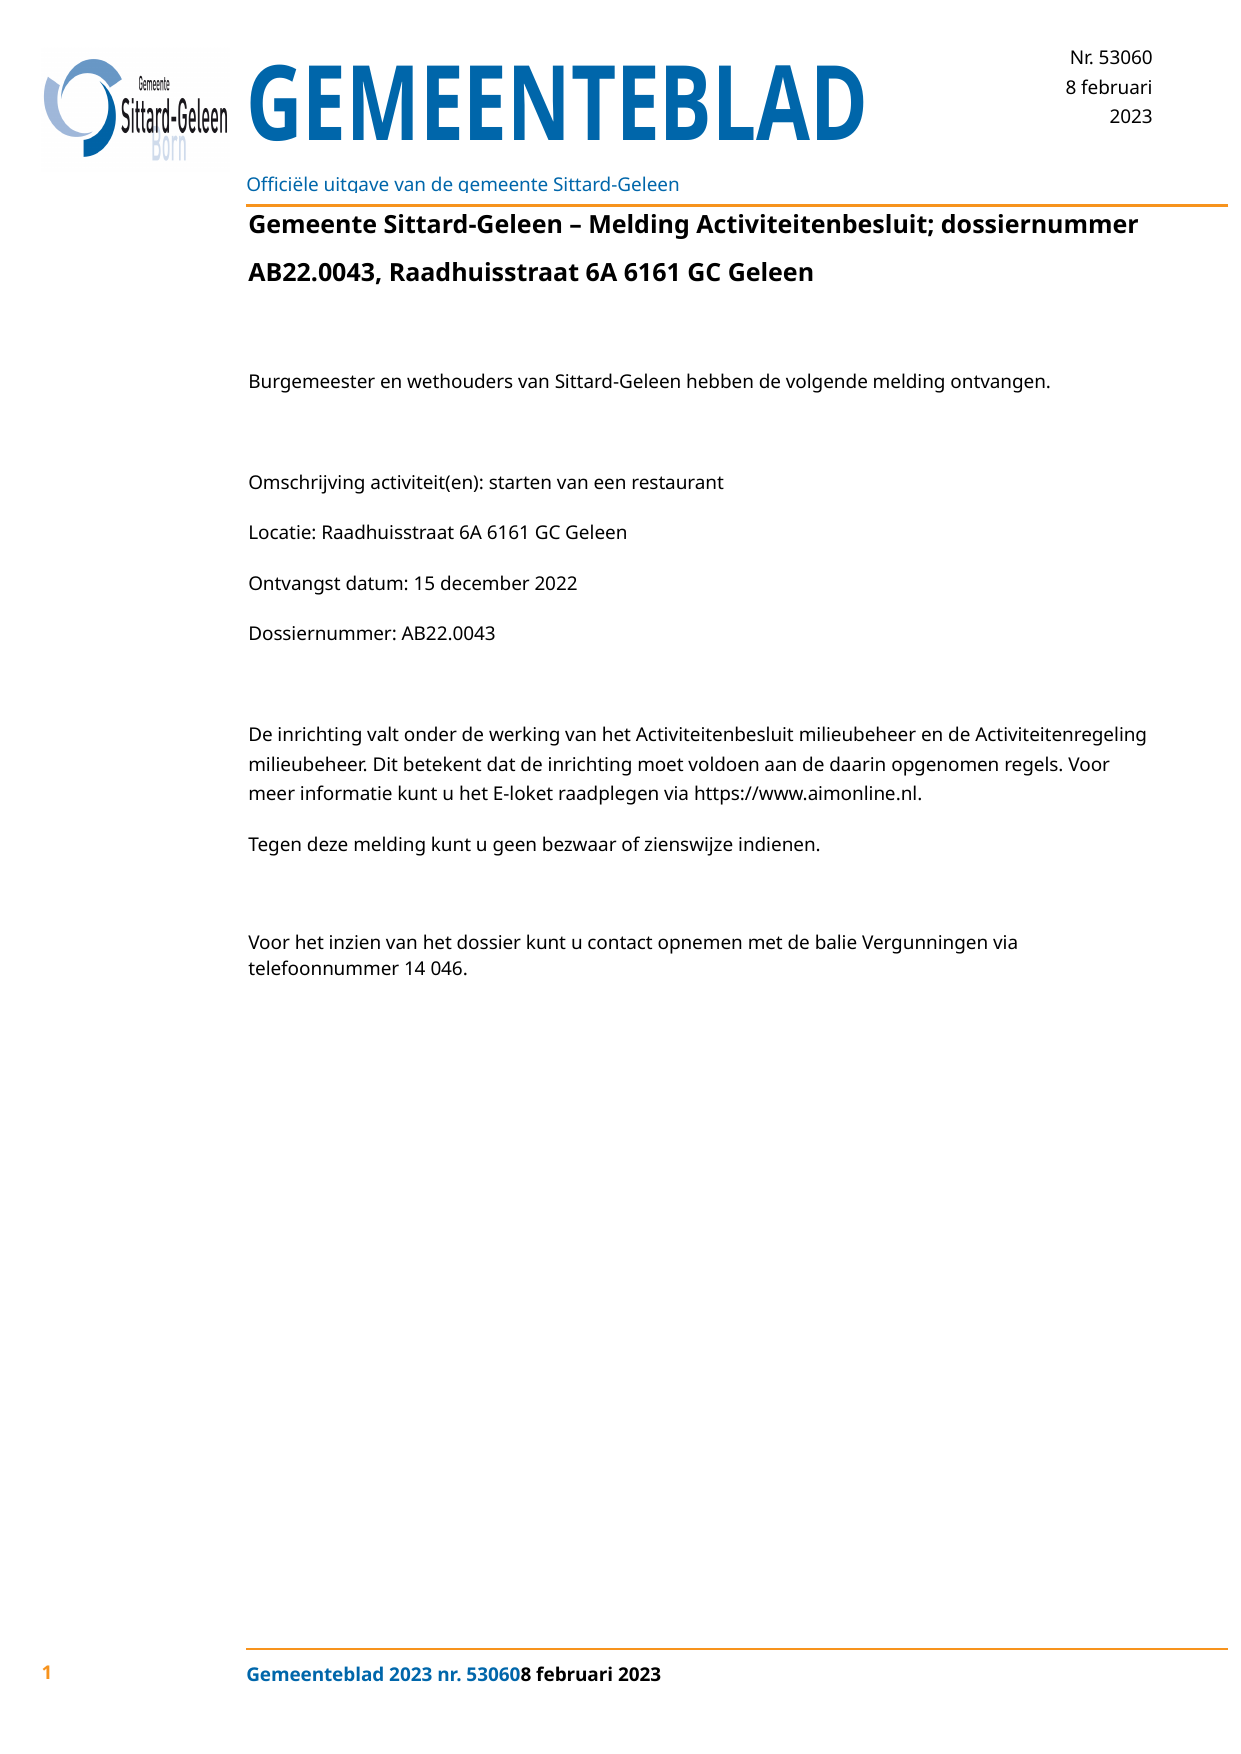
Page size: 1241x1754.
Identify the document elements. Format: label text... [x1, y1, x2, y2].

text Ontvangst datum: 15 december 2022 [248, 570, 1152, 596]
text Tegen deze melding kunt u geen bezwaar of zienswijze indienen. [248, 831, 1152, 857]
text Burgemeester en wethouders van Sittard-Geleen hebben de volgende melding ontvangen. [248, 368, 1152, 394]
text De inrichting valt onder de werking van het Activiteitenbesluit milieubeheer en de Activiteitenregeling milieubeheer. Dit betekent dat de inrichting moet voldoen aan de daarin opgenomen regels. Voor meer informatie kunt u het E-loket raadplegen via https://www.aimonline.nl. [248, 721, 1152, 806]
text Dossiernummer: AB22.0043 [248, 620, 1152, 646]
picture [41, 47, 231, 172]
text Locatie: Raadhuisstraat 6A 6161 GC Geleen [248, 519, 1152, 545]
text Gemeente Sittard-Geleen – Melding Activiteitenbesluit; dossiernummer AB22.0043, Raadhuisstraat 6A 6161 GC Geleen [248, 207, 1152, 288]
text Omschrijving activiteit(en): starten van een restaurant [248, 469, 1152, 495]
text Voor het inzien van het dossier kunt u contact opnemen met de balie Vergunningen via telefoonnummer 14 046. [248, 929, 1152, 981]
